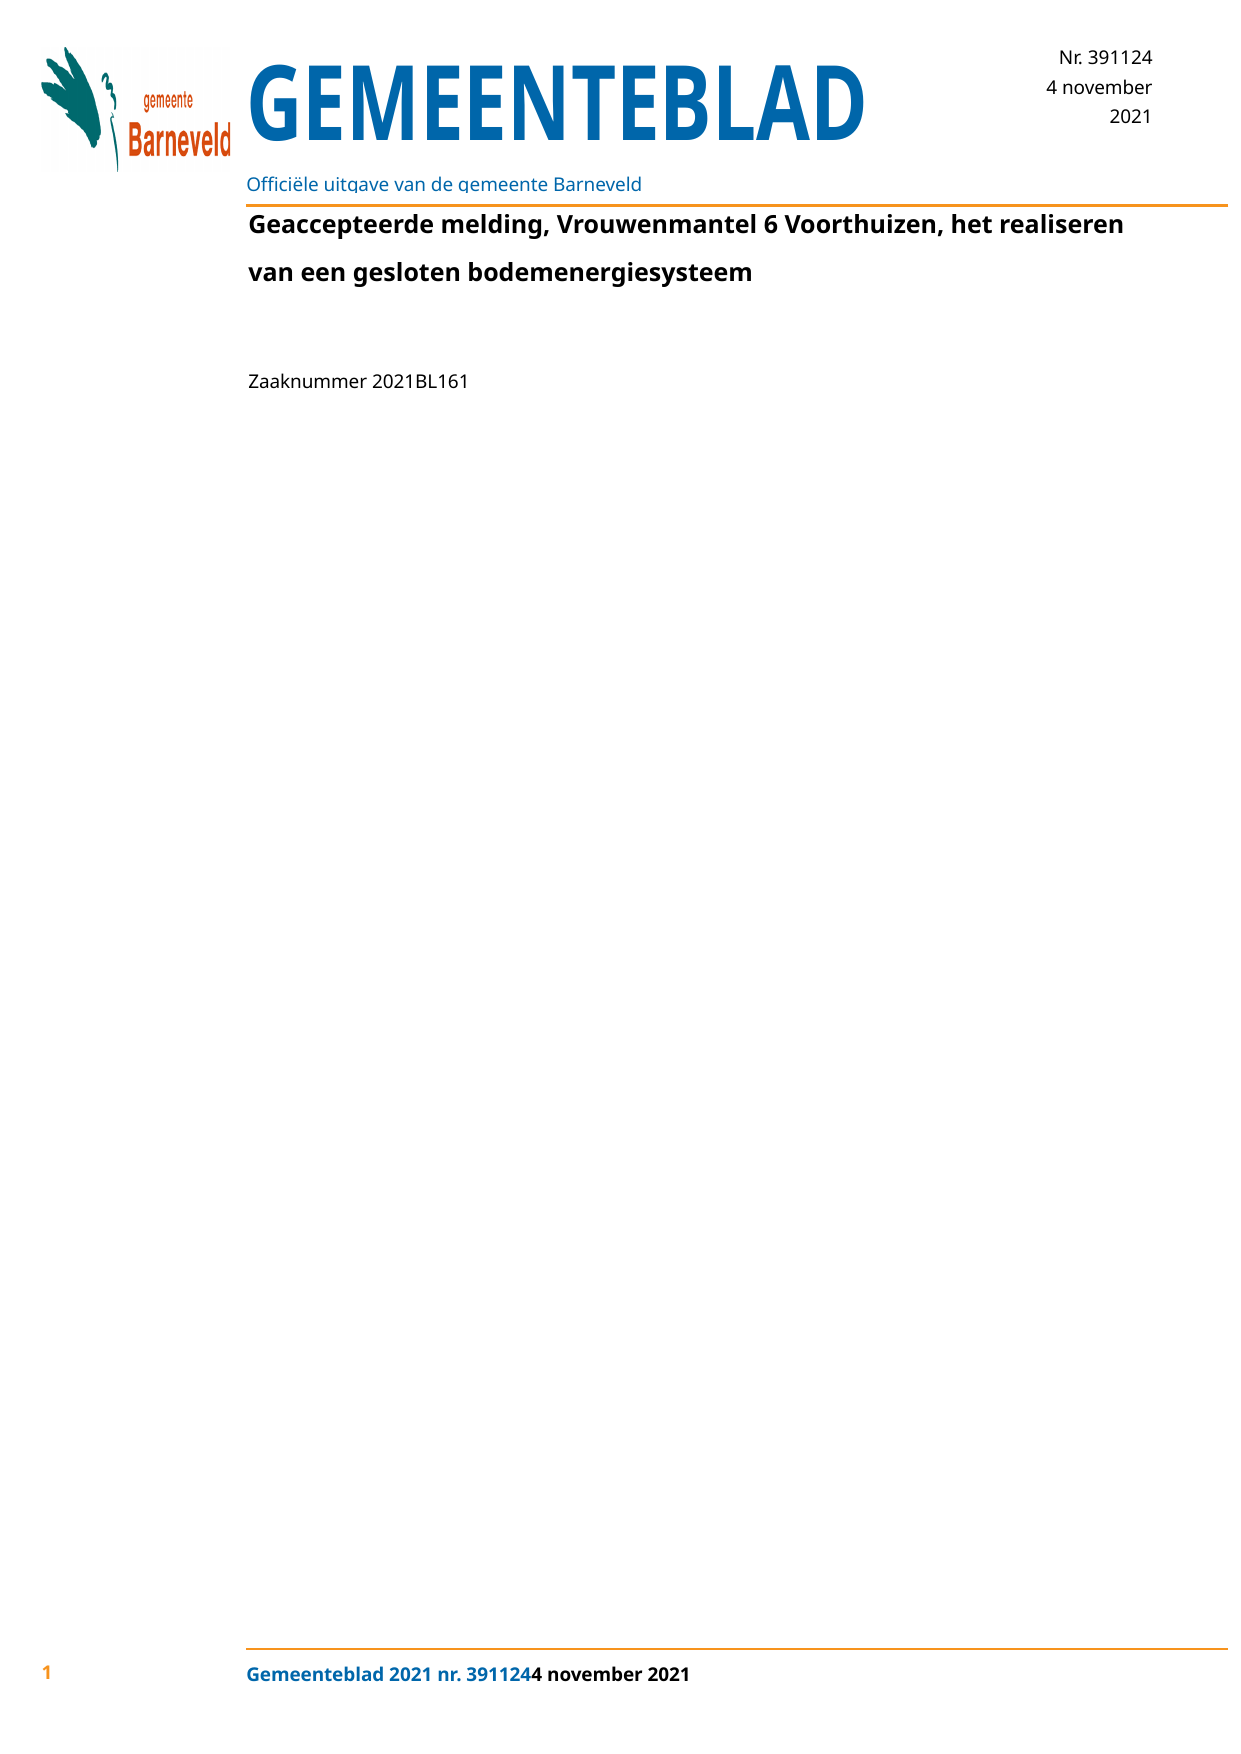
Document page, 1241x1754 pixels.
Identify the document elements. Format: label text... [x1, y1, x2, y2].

picture [41, 47, 231, 172]
text Zaaknummer 2021BL161 [248, 368, 1152, 394]
text Geaccepteerde melding, Vrouwenmantel 6 Voorthuizen, het realiseren van een gesloten bodemenergiesysteem [248, 207, 1152, 288]
